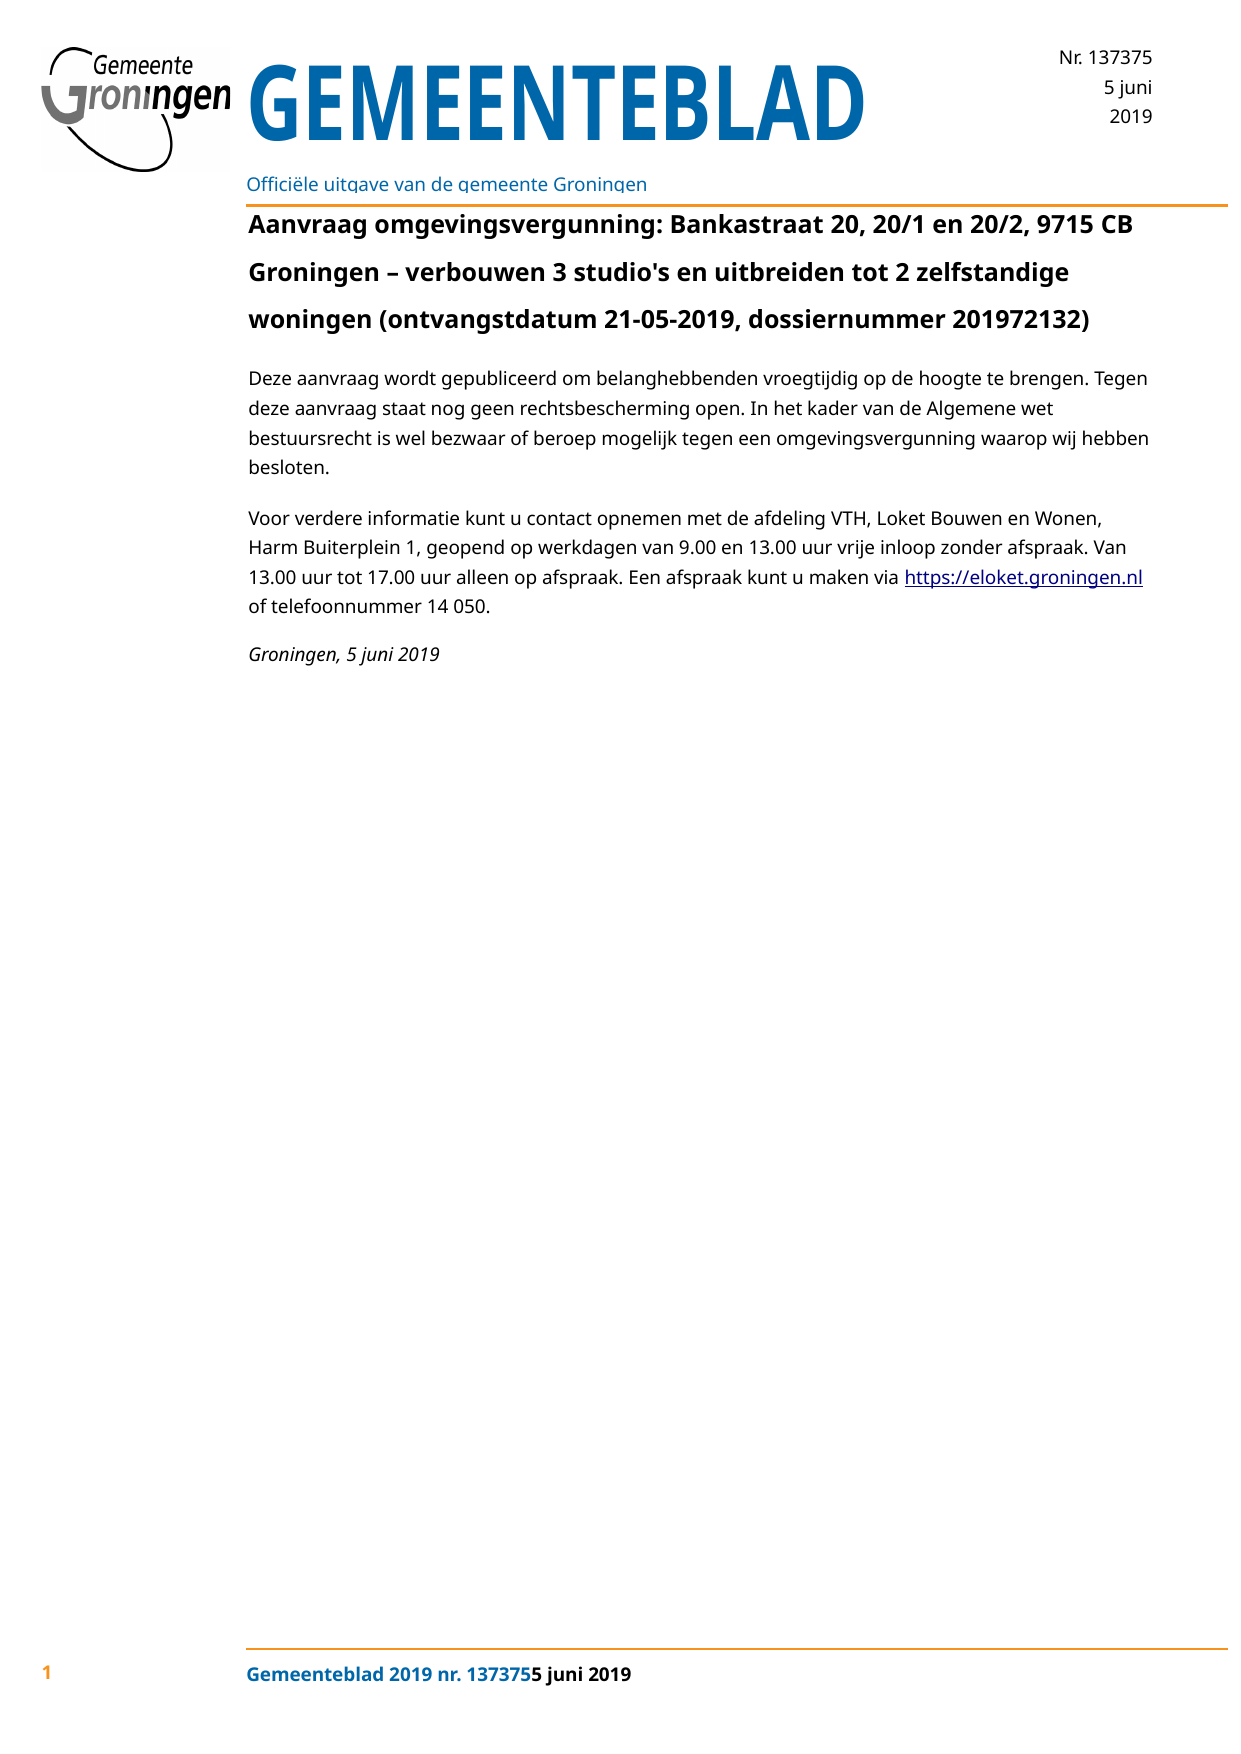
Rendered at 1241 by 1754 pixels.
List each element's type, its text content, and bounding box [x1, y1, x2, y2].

text Aanvraag omgevingsvergunning: Bankastraat 20, 20/1 en 20/2, 9715 CB Groningen – verbouwen 3 studio's en uitbreiden tot 2 zelfstandige woningen (ontvangstdatum 21-05-2019, dossiernummer 201972132) [248, 207, 1152, 336]
picture [41, 47, 231, 172]
text Voor verdere informatie kunt u contact opnemen met de afdeling VTH, Loket Bouwen en Wonen, Harm Buiterplein 1, geopend op werkdagen van 9.00 en 13.00 uur vrije inloop zonder afspraak. Van 13.00 uur tot 17.00 uur alleen op afspraak. Een afspraak kunt u maken via https://eloket.groningen.nl of telefoonnummer 14 050. [248, 505, 1152, 619]
text Deze aanvraag wordt gepubliceerd om belanghebbenden vroegtijdig op de hoogte te brengen. Tegen deze aanvraag staat nog geen rechtsbescherming open. In het kader van de Algemene wet bestuursrecht is wel bezwaar of beroep mogelijk tegen een omgevingsvergunning waarop wij hebben besloten. [248, 366, 1152, 480]
text Groningen, 5 juni 2019 [248, 641, 1152, 667]
